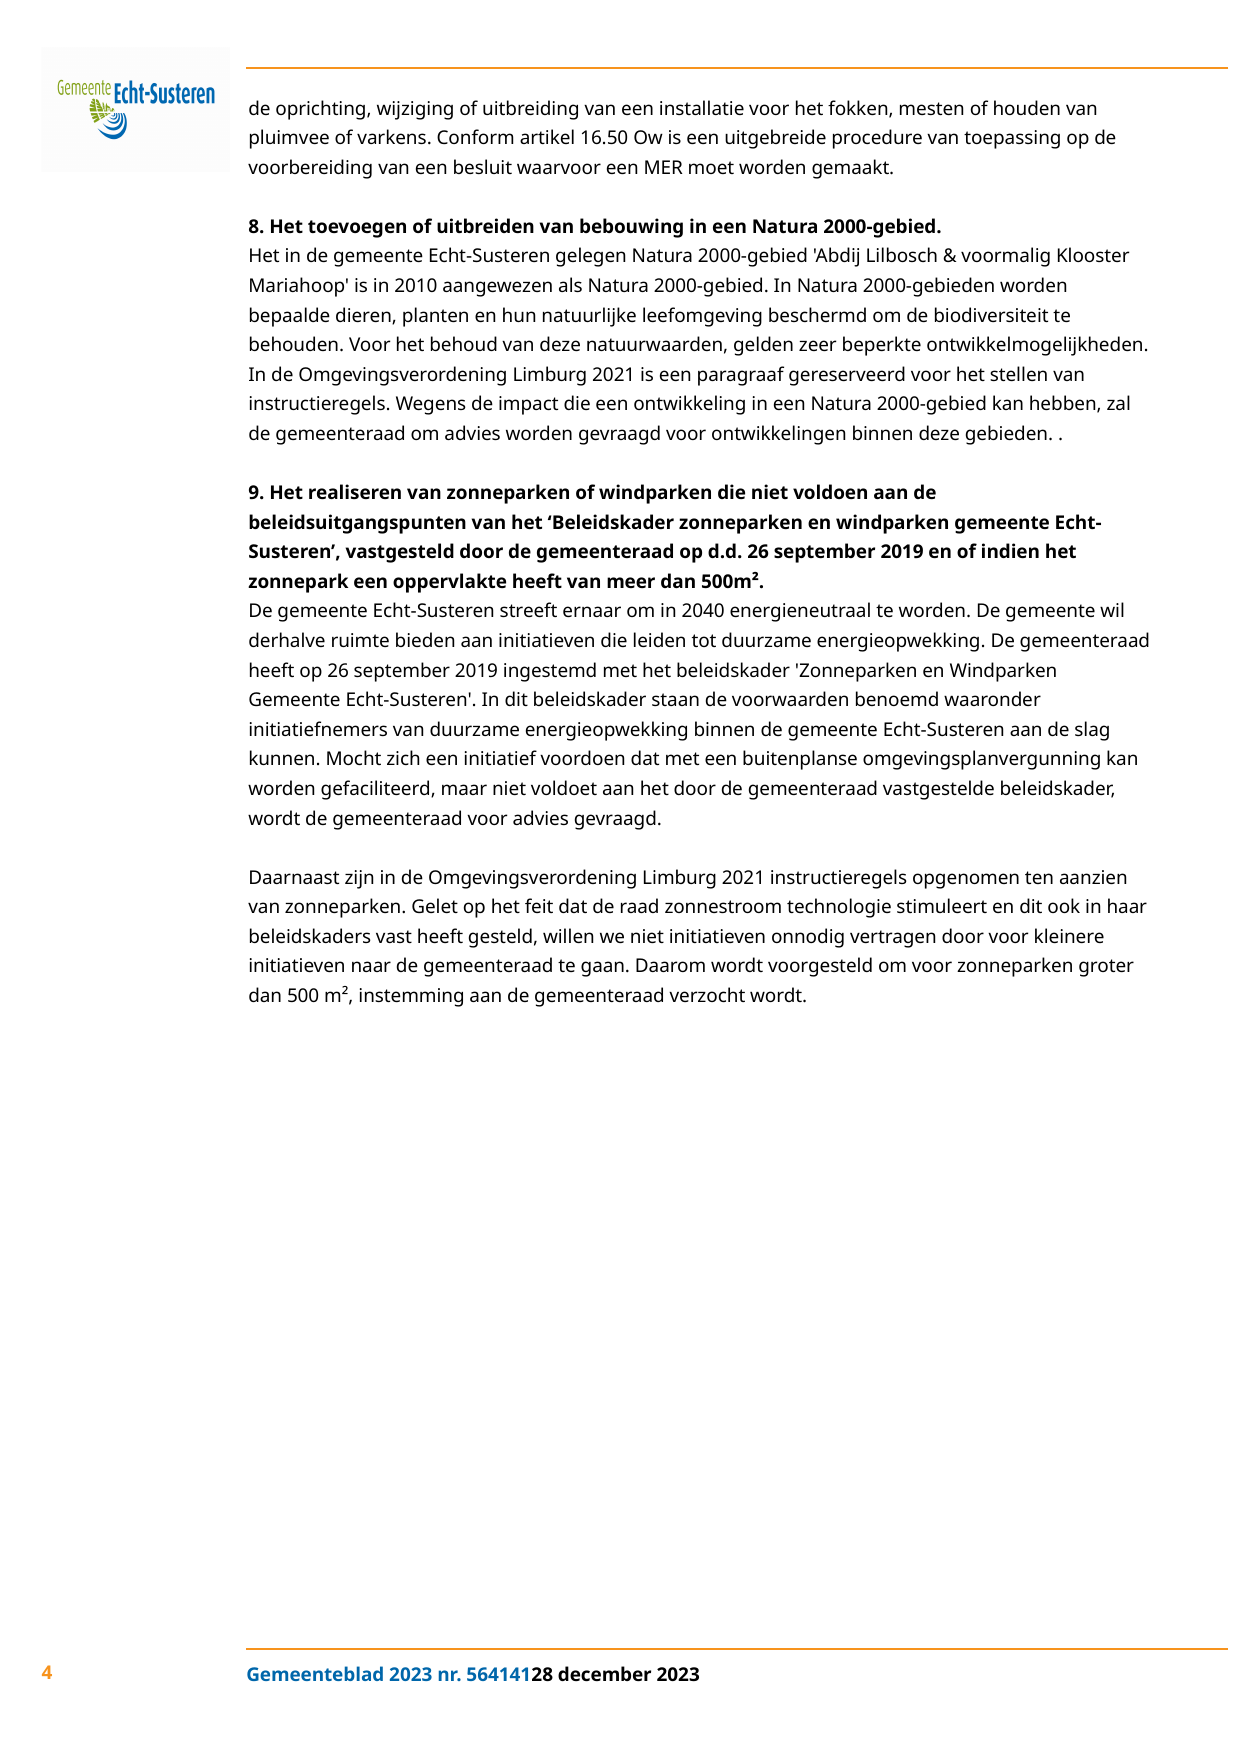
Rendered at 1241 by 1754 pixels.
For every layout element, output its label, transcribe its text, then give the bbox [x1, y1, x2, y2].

text 9. Het realiseren van zonneparken of windparken die niet voldoen aan de beleidsuitgangspunten van het ‘Beleidskader zonneparken en windparken gemeente Echt-Susteren’, vastgesteld door de gemeenteraad op d.d. 26 september 2019 en of indien het zonnepark een oppervlakte heeft van meer dan 500m². [248, 479, 1152, 594]
text Het in de gemeente Echt-Susteren gelegen Natura 2000-gebied 'Abdij Lilbosch & voormalig Klooster Mariahoop' is in 2010 aangewezen als Natura 2000-gebied. In Natura 2000-gebieden worden bepaalde dieren, planten en hun natuurlijke leefomgeving beschermd om de biodiversiteit te behouden. Voor het behoud van deze natuurwaarden, gelden zeer beperkte ontwikkelmogelijkheden. In de Omgevingsverordening Limburg 2021 is een paragraaf gereserveerd voor het stellen van instructieregels. Wegens de impact die een ontwikkeling in een Natura 2000-gebied kan hebben, zal de gemeenteraad om advies worden gevraagd voor ontwikkelingen binnen deze gebieden. . [248, 243, 1152, 446]
picture [41, 47, 231, 172]
text de oprichting, wijziging of uitbreiding van een installatie voor het fokken, mesten of houden van pluimvee of varkens. Conform artikel 16.50 Ow is een uitgebreide procedure van toepassing op de voorbereiding van een besluit waarvoor een MER moet worden gemaakt. [248, 95, 1152, 180]
text 8. Het toevoegen of uitbreiden van bebouwing in een Natura 2000-gebied. [248, 213, 1152, 239]
text De gemeente Echt-Susteren streeft ernaar om in 2040 energieneutraal te worden. De gemeente wil derhalve ruimte bieden aan initiatieven die leiden tot duurzame energieopwekking. De gemeenteraad heeft op 26 september 2019 ingestemd met het beleidskader 'Zonneparken en Windparken Gemeente Echt-Susteren'. In dit beleidskader staan de voorwaarden benoemd waaronder initiatiefnemers van duurzame energieopwekking binnen de gemeente Echt-Susteren aan de slag kunnen. Mocht zich een initiatief voordoen dat met een buitenplanse omgevingsplanvergunning kan worden gefaciliteerd, maar niet voldoet aan het door de gemeenteraad vastgestelde beleidskader, wordt de gemeenteraad voor advies gevraagd. [248, 598, 1152, 831]
text Daarnaast zijn in de Omgevingsverordening Limburg 2021 instructieregels opgenomen ten aanzien van zonneparken. Gelet op het feit dat de raad zonnestroom technologie stimuleert en dit ook in haar beleidskaders vast heeft gesteld, willen we niet initiatieven onnodig vertragen door voor kleinere initiatieven naar de gemeenteraad te gaan. Daarom wordt voorgesteld om voor zonneparken groter dan 500 m², instemming aan de gemeenteraad verzocht wordt. [248, 864, 1152, 1008]
